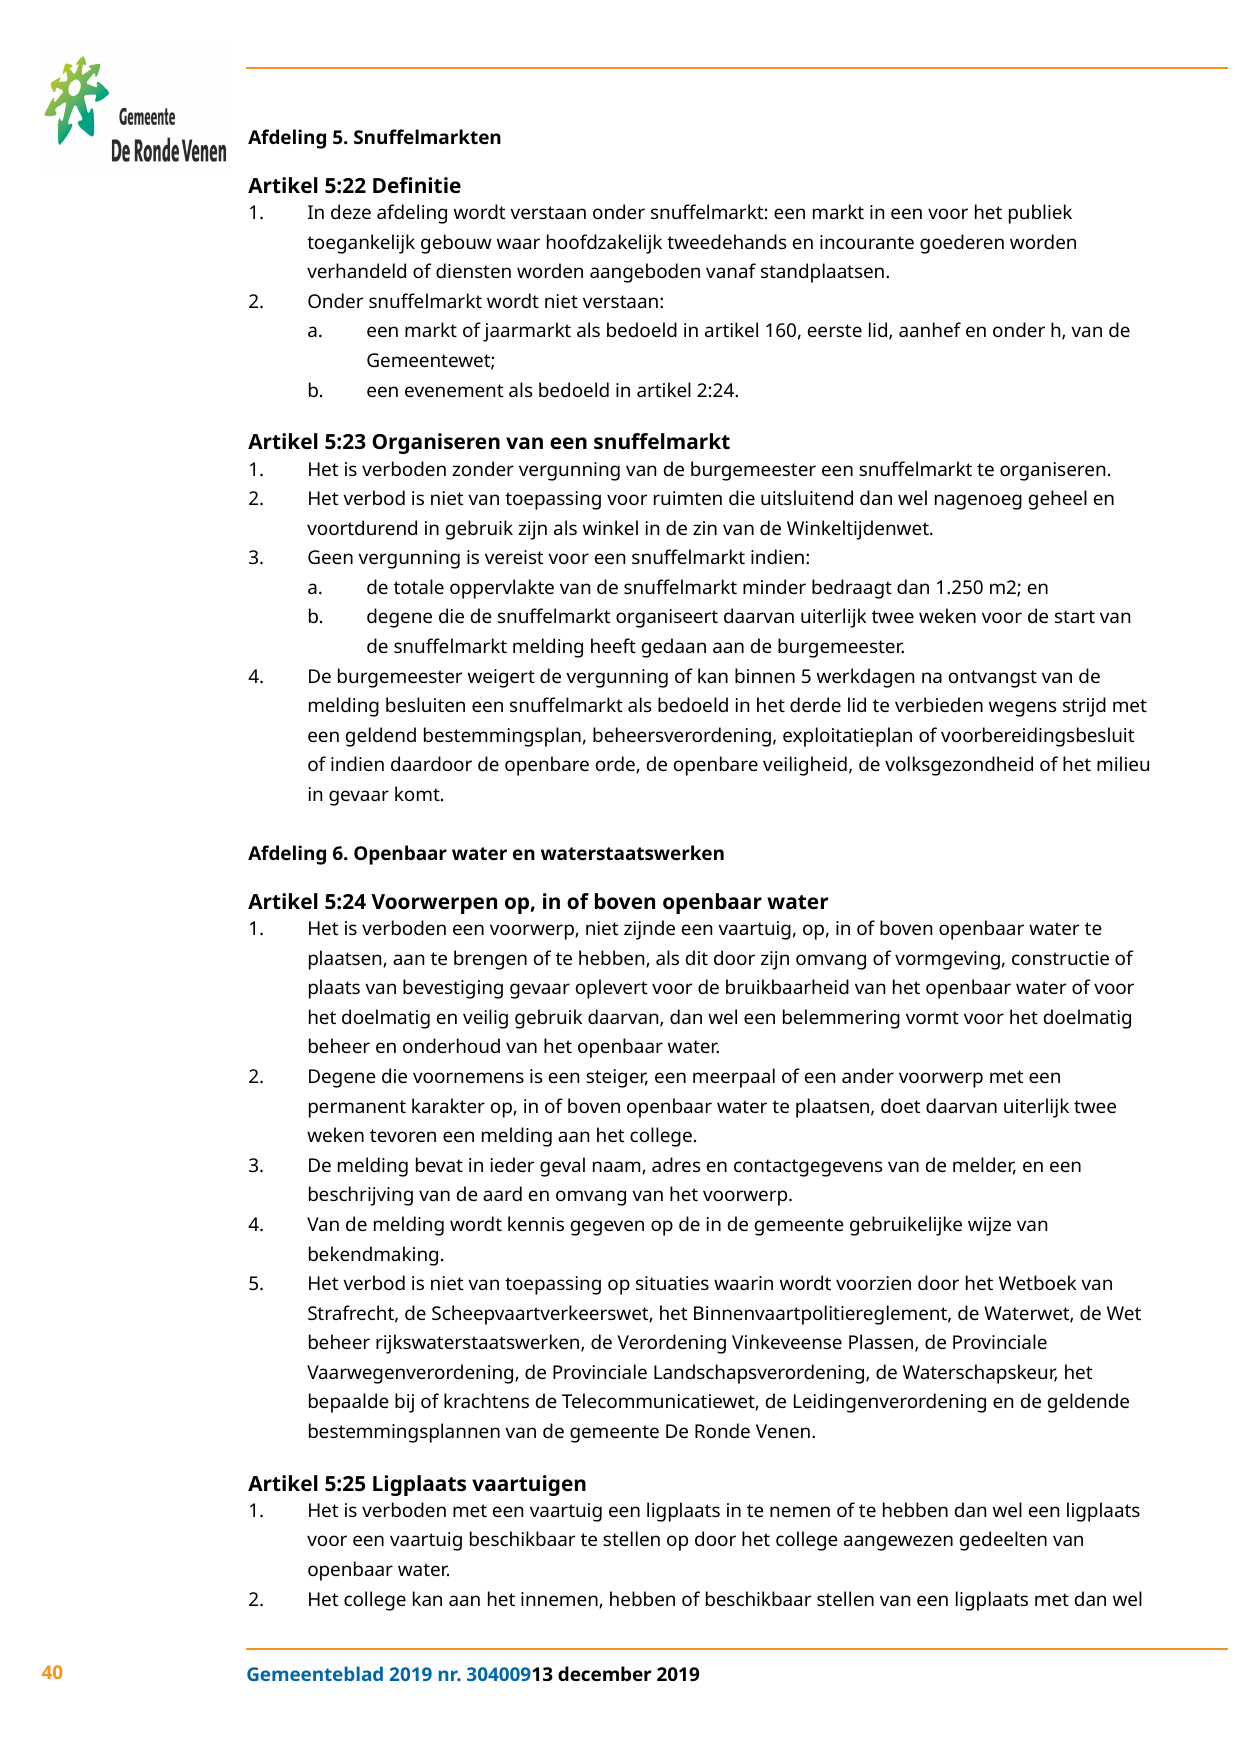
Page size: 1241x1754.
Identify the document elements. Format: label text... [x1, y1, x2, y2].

list een markt of jaarmarkt als bedoeld in artikel 160, eerste lid, aanhef en onder h, van de Gemeentewet; [307, 318, 1152, 373]
list Het verbod is niet van toepassing op situaties waarin wordt voorzien door het Wetboek van Strafrecht, de Scheepvaartverkeerswet, het Binnenvaartpolitiereglement, de Waterwet, de Wet beheer rijkswaterstaatswerken, de Verordening Vinkeveense Plassen, de Provinciale Vaarwegenverordening, de Provinciale Landschapsverordening, de Waterschapskeur, het bepaalde bij of krachtens de Telecommunicatiewet, de Leidingenverordening en de geldende bestemmingsplannen van de gemeente De Ronde Venen. [248, 1270, 1152, 1444]
list De burgemeester weigert de vergunning of kan binnen 5 werkdagen na ontvangst van de melding besluiten een snuffelmarkt als bedoeld in het derde lid te verbieden wegens strijd met een geldend bestemmingsplan, beheersverordening, exploitatieplan of voorbereidingsbesluit of indien daardoor de openbare orde, de openbare veiligheid, de volksgezondheid of het milieu in gevaar komt. [248, 663, 1152, 807]
list Onder snuffelmarkt wordt niet verstaan: [248, 288, 1152, 314]
text Afdeling 5. Snuffelmarkten [248, 124, 1152, 150]
list degene die de snuffelmarkt organiseert daarvan uiterlijk twee weken voor de start van de snuffelmarkt melding heeft gedaan aan de burgemeester. [307, 604, 1152, 659]
list Het college kan aan het innemen, hebben of beschikbaar stellen van een ligplaats met dan wel [248, 1586, 1152, 1612]
list een evenement als bedoeld in artikel 2:24. [307, 377, 1152, 403]
picture [41, 47, 231, 172]
text Afdeling 6. Openbaar water en waterstaatswerken [248, 840, 1152, 866]
text Artikel 5:22 Definitie [248, 171, 1152, 199]
list Het is verboden een voorwerp, niet zijnde een vaartuig, op, in of boven openbaar water te plaatsen, aan te brengen of te hebben, als dit door zijn omvang of vormgeving, constructie of plaats van bevestiging gevaar oplevert voor de bruikbaarheid van het openbaar water of voor het doelmatig en veilig gebruik daarvan, dan wel een belemmering vormt voor het doelmatig beheer en onderhoud van het openbaar water. [248, 915, 1152, 1059]
list De melding bevat in ieder geval naam, adres en contactgegevens van de melder, en een beschrijving van de aard en omvang van het voorwerp. [248, 1152, 1152, 1207]
text Artikel 5:25 Ligplaats vaartuigen [248, 1469, 1152, 1497]
list In deze afdeling wordt verstaan onder snuffelmarkt: een markt in een voor het publiek toegankelijk gebouw waar hoofdzakelijk tweedehands en incourante goederen worden verhandeld of diensten worden aangeboden vanaf standplaatsen. [248, 199, 1152, 284]
text Artikel 5:24 Voorwerpen op, in of boven openbaar water [248, 887, 1152, 915]
text Artikel 5:23 Organiseren van een snuffelmarkt [248, 427, 1152, 456]
list Het verbod is niet van toepassing voor ruimten die uitsluitend dan wel nagenoeg geheel en voortdurend in gebruik zijn als winkel in de zin van de Winkeltijdenwet. [248, 485, 1152, 541]
list Het is verboden met een vaartuig een ligplaats in te nemen of te hebben dan wel een ligplaats voor een vaartuig beschikbaar te stellen op door het college aangewezen gedeelten van openbaar water. [248, 1497, 1152, 1582]
list Geen vergunning is vereist voor een snuffelmarkt indien: [248, 544, 1152, 570]
list Van de melding wordt kennis gegeven op de in de gemeente gebruikelijke wijze van bekendmaking. [248, 1211, 1152, 1266]
list Het is verboden zonder vergunning van de burgemeester een snuffelmarkt te organiseren. [248, 456, 1152, 481]
list de totale oppervlakte van de snuffelmarkt minder bedraagt dan 1.250 m2; en [307, 574, 1152, 600]
list Degene die voornemens is een steiger, een meerpaal of een ander voorwerp met een permanent karakter op, in of boven openbaar water te plaatsen, doet daarvan uiterlijk twee weken tevoren een melding aan het college. [248, 1063, 1152, 1148]
